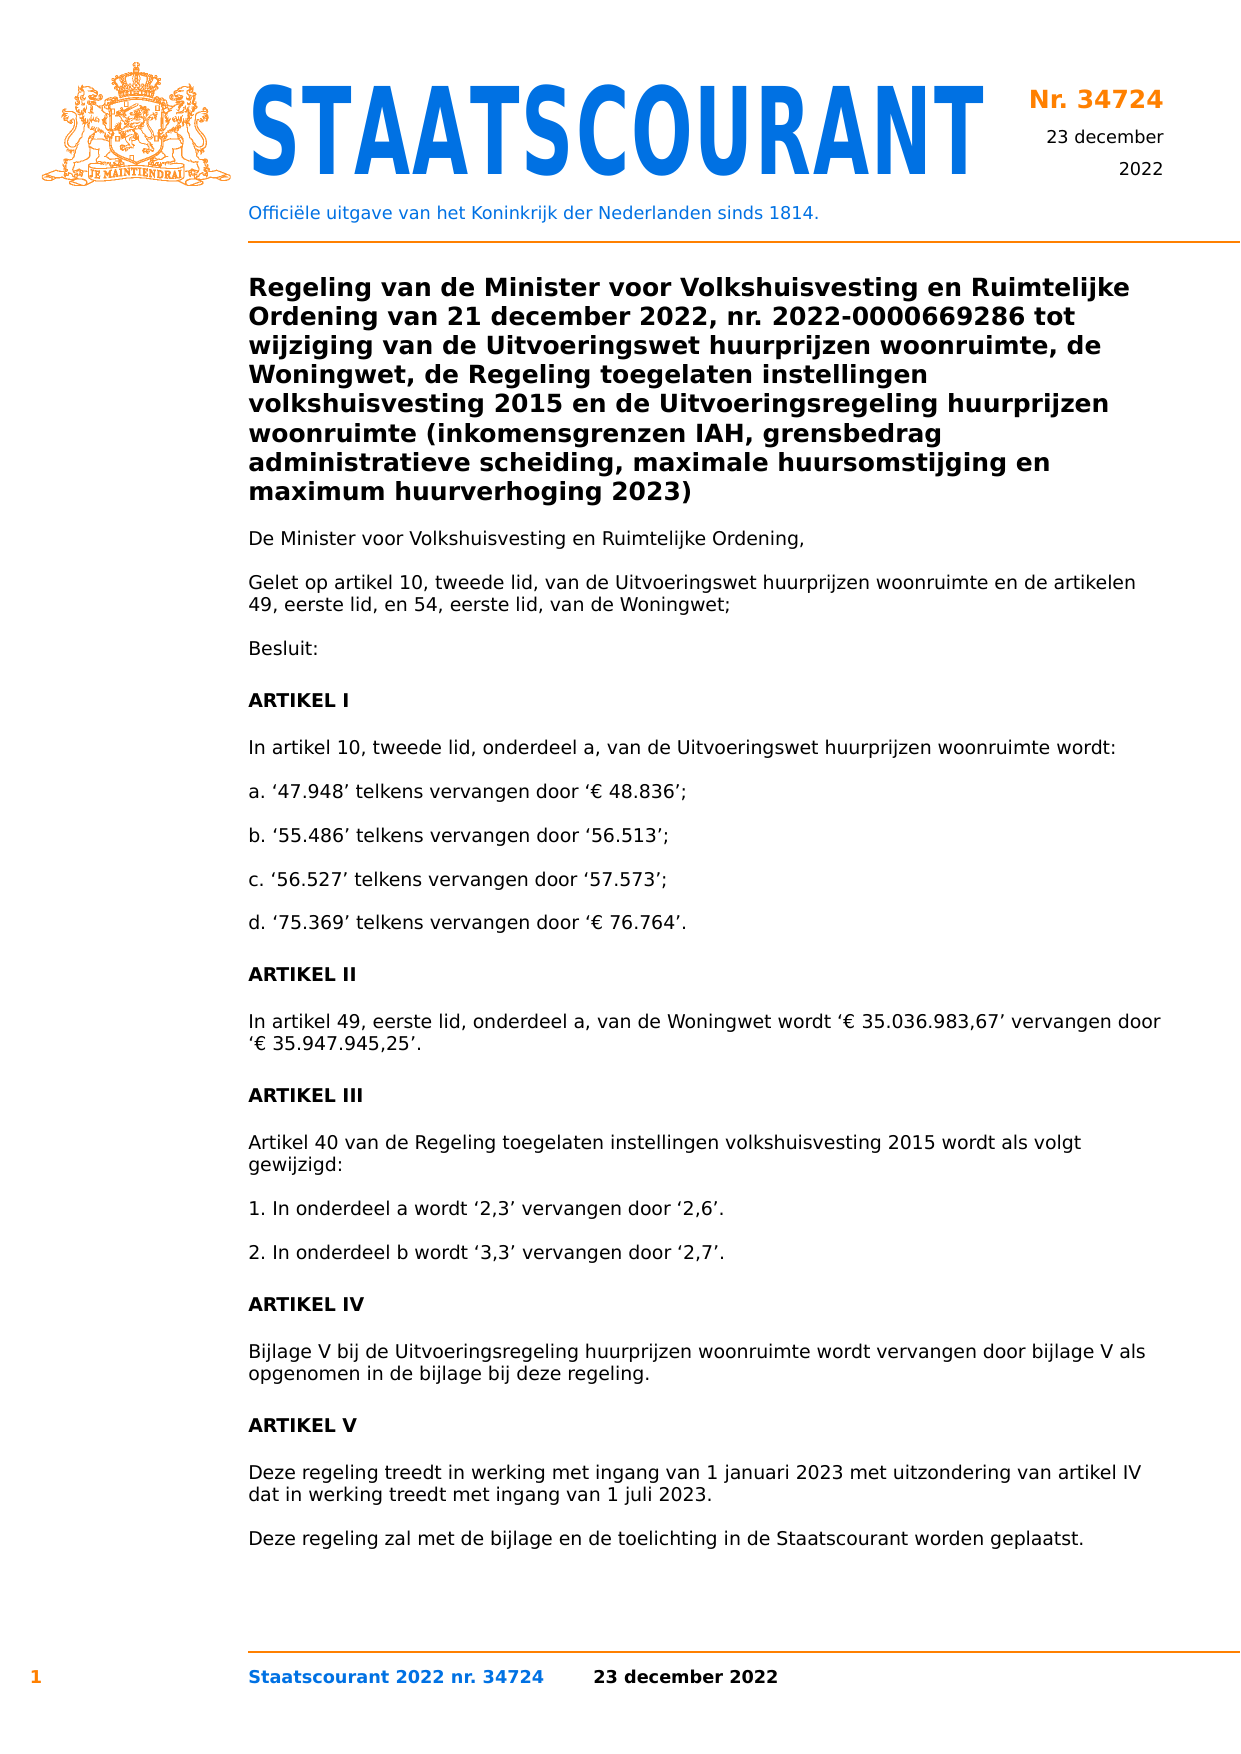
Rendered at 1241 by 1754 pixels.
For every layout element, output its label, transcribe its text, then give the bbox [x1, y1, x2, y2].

text Gelet op artikel 10, tweede lid, van de Uitvoeringswet huurprijzen woonruimte en de artikelen 49, eerste lid, en 54, eerste lid, van de Woningwet; [248, 572, 1163, 616]
text 1. In onderdeel a wordt ‘2,3’ vervangen door ‘2,6’. [248, 1198, 1163, 1220]
text c. ‘56.527’ telkens vervangen door ‘57.573’; [248, 868, 1163, 890]
table_header STAATSCOURANT [248, 62, 998, 203]
text Besluit: [248, 638, 1163, 660]
text De Minister voor Volkshuisvesting en Ruimtelijke Ordening, [248, 528, 1163, 550]
text Deze regeling zal met de bijlage en de toelichting in de Staatscourant worden geplaatst. [248, 1528, 1163, 1549]
text Deze regeling treedt in werking met ingang van 1 januari 2023 met uitzondering van artikel IV dat in werking treedt met ingang van 1 juli 2023. [248, 1462, 1163, 1506]
subtitle ARTIKEL IV [248, 1294, 1163, 1316]
subtitle ARTIKEL V [248, 1415, 1163, 1437]
table_header [25, 62, 248, 241]
subtitle Regeling van de Minister voor Volkshuisvesting en Ruimtelijke Ordening van 21 december 2022, nr. 2022-0000669286 tot wijziging van de Uitvoeringswet huurprijzen woonruimte, de Woningwet, de Regeling toegelaten instellingen volkshuisvesting 2015 en de Uitvoeringsregeling huurprijzen woonruimte (inkomensgrenzen IAH, grensbedrag administratieve scheiding, maximale huursomstijging en maximum huurverhoging 2023) [248, 273, 1163, 506]
table_cell 23 december [998, 121, 1240, 153]
subtitle ARTIKEL I [248, 690, 1163, 712]
table_header Nr. 34724 [998, 62, 1240, 121]
text In artikel 10, tweede lid, onderdeel a, van de Uitvoeringswet huurprijzen woonruimte wordt: [248, 737, 1163, 759]
text Bijlage V bij de Uitvoeringsregeling huurprijzen woonruimte wordt vervangen door bijlage V als opgenomen in de bijlage bij deze regeling. [248, 1341, 1163, 1385]
text b. ‘55.486’ telkens vervangen door ‘56.513’; [248, 824, 1163, 847]
text In artikel 49, eerste lid, onderdeel a, van de Woningwet wordt ‘€ 35.036.983,67’ vervangen door ‘€ 35.947.945,25’. [248, 1011, 1163, 1055]
text 2. In onderdeel b wordt ‘3,3’ vervangen door ‘2,7’. [248, 1242, 1163, 1264]
text a. ‘47.948’ telkens vervangen door ‘€ 48.836’; [248, 781, 1163, 803]
subtitle ARTIKEL III [248, 1085, 1163, 1107]
table_cell 2022 [998, 153, 1240, 203]
picture [41, 62, 231, 186]
text d. ‘75.369’ telkens vervangen door ‘€ 76.764’. [248, 912, 1163, 934]
subtitle ARTIKEL II [248, 964, 1163, 986]
table_cell Officiële uitgave van het Koninkrijk der Nederlanden sinds 1814. [248, 203, 1240, 241]
text Artikel 40 van de Regeling toegelaten instellingen volkshuisvesting 2015 wordt als volgt gewijzigd: [248, 1132, 1163, 1176]
